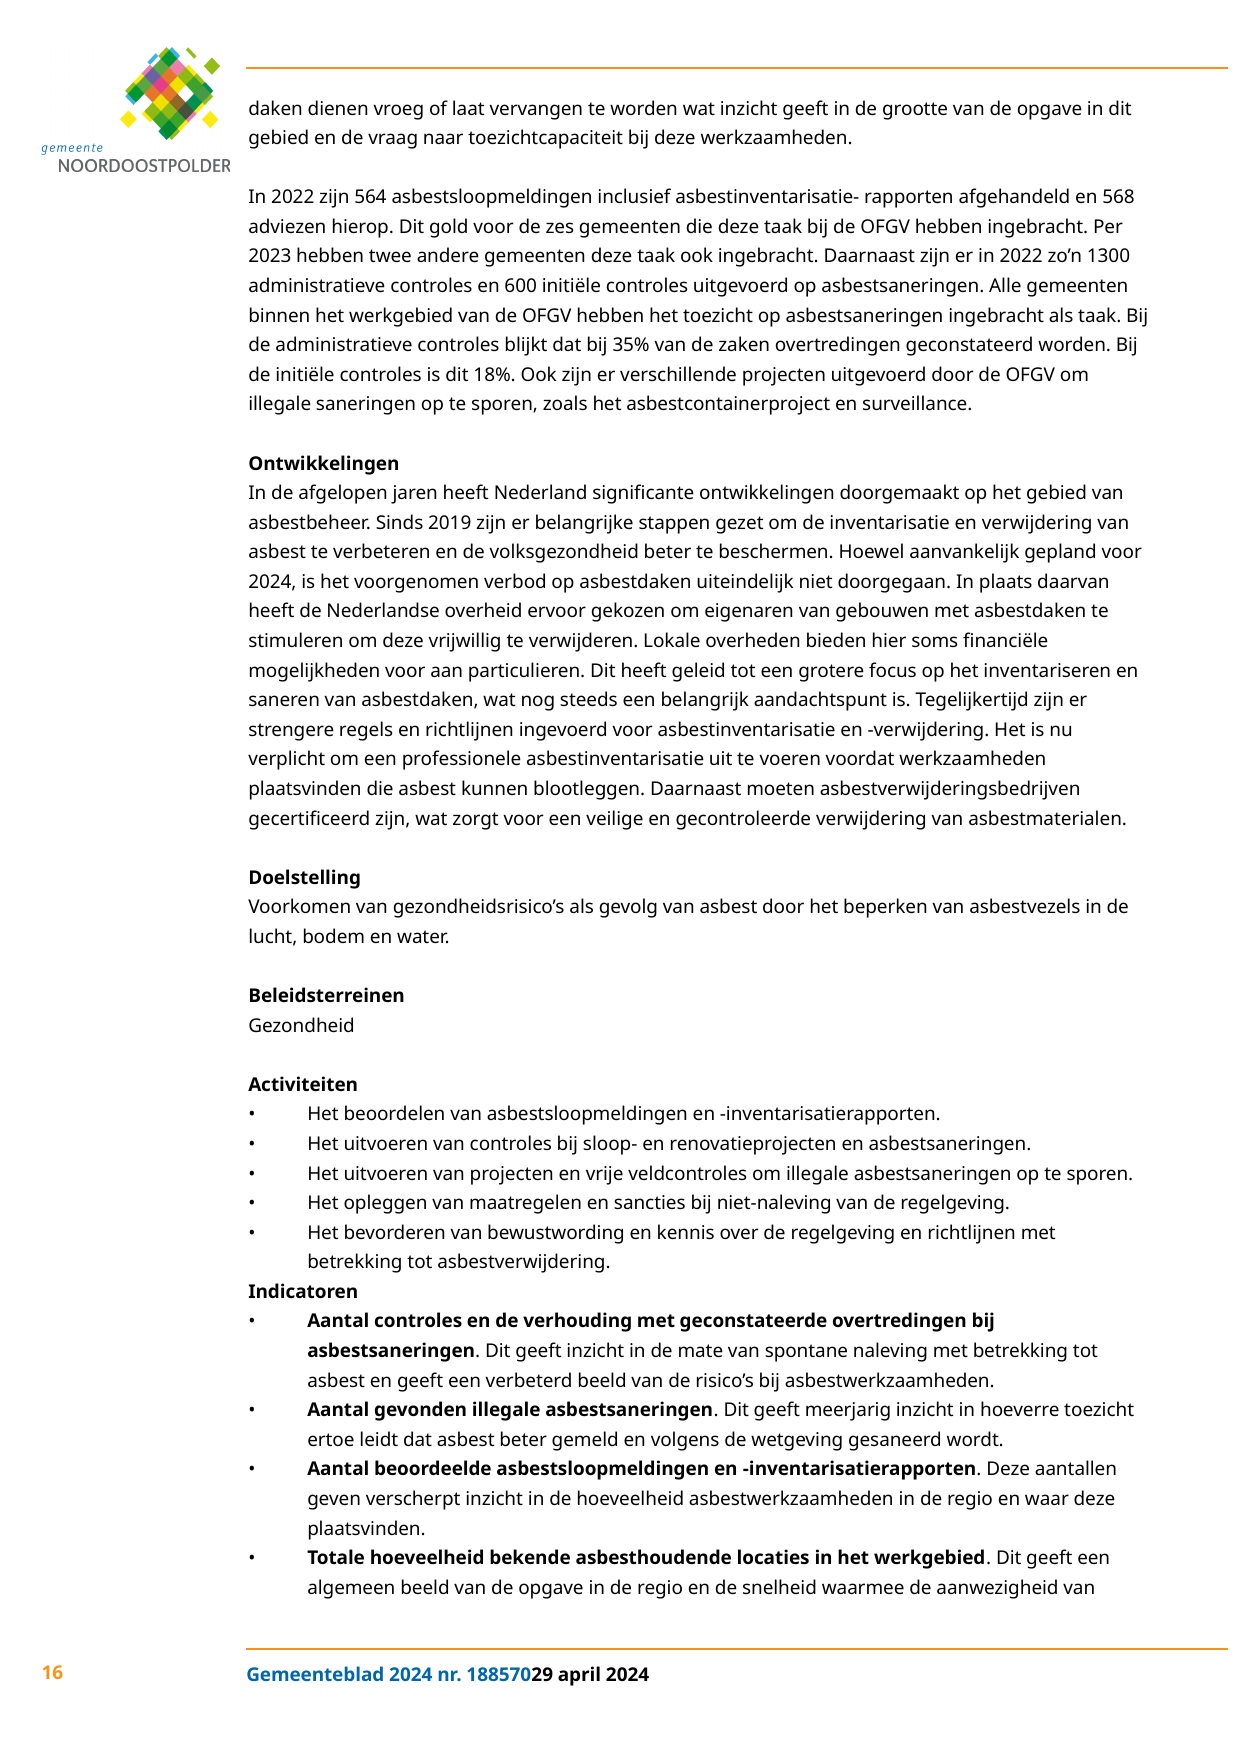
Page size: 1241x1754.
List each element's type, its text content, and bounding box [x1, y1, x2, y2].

text Ontwikkelingen [248, 450, 1152, 476]
text Voorkomen van gezondheidsrisico’s als gevolg van asbest door het beperken van asbestvezels in de lucht, bodem en water. [248, 893, 1152, 949]
text daken dienen vroeg of laat vervangen te worden wat inzicht geeft in de grootte van de opgave in dit gebied en de vraag naar toezichtcapaciteit bij deze werkzaamheden. [248, 95, 1152, 150]
text Doelstelling [248, 864, 1152, 890]
text Indicatoren [248, 1278, 1152, 1304]
list Het uitvoeren van controles bij sloop- en renovatieprojecten en asbestsaneringen. [248, 1130, 1152, 1156]
picture [41, 47, 231, 172]
list Totale hoeveelheid bekende asbesthoudende locaties in het werkgebied. Dit geeft een algemeen beeld van de opgave in de regio en de snelheid waarmee de aanwezigheid van [248, 1544, 1152, 1600]
list Het opleggen van maatregelen en sancties bij niet-naleving van de regelgeving. [248, 1189, 1152, 1215]
list Aantal gevonden illegale asbestsaneringen. Dit geeft meerjarig inzicht in hoeverre toezicht ertoe leidt dat asbest beter gemeld en volgens de wetgeving gesaneerd wordt. [248, 1396, 1152, 1452]
text Beleidsterreinen [248, 982, 1152, 1008]
text In 2022 zijn 564 asbestsloopmeldingen inclusief asbestinventarisatie- rapporten afgehandeld en 568 adviezen hierop. Dit gold voor de zes gemeenten die deze taak bij de OFGV hebben ingebracht. Per 2023 hebben twee andere gemeenten deze taak ook ingebracht. Daarnaast zijn er in 2022 zo’n 1300 administratieve controles en 600 initiële controles uitgevoerd op asbestsaneringen. Alle gemeenten binnen het werkgebied van de OFGV hebben het toezicht op asbestsaneringen ingebracht als taak. Bij de administratieve controles blijkt dat bij 35% van de zaken overtredingen geconstateerd worden. Bij de initiële controles is dit 18%. Ook zijn er verschillende projecten uitgevoerd door de OFGV om illegale saneringen op te sporen, zoals het asbestcontainerproject en surveillance. [248, 183, 1152, 416]
list Het beoordelen van asbestsloopmeldingen en -inventarisatierapporten. [248, 1101, 1152, 1126]
list Aantal beoordeelde asbestsloopmeldingen en -inventarisatierapporten. Deze aantallen geven verscherpt inzicht in de hoeveelheid asbestwerkzaamheden in de regio en waar deze plaatsvinden. [248, 1456, 1152, 1541]
list Het uitvoeren van projecten en vrije veldcontroles om illegale asbestsaneringen op te sporen. [248, 1160, 1152, 1186]
list Aantal controles en de verhouding met geconstateerde overtredingen bij asbestsaneringen. Dit geeft inzicht in de mate van spontane naleving met betrekking tot asbest en geeft een verbeterd beeld van de risico’s bij asbestwerkzaamheden. [248, 1308, 1152, 1393]
text In de afgelopen jaren heeft Nederland significante ontwikkelingen doorgemaakt op het gebied van asbestbeheer. Sinds 2019 zijn er belangrijke stappen gezet om de inventarisatie en verwijdering van asbest te verbeteren en de volksgezondheid beter te beschermen. Hoewel aanvankelijk gepland voor 2024, is het voorgenomen verbod op asbestdaken uiteindelijk niet doorgegaan. In plaats daarvan heeft de Nederlandse overheid ervoor gekozen om eigenaren van gebouwen met asbestdaken te stimuleren om deze vrijwillig te verwijderen. Lokale overheden bieden hier soms financiële mogelijkheden voor aan particulieren. Dit heeft geleid tot een grotere focus op het inventariseren en saneren van asbestdaken, wat nog steeds een belangrijk aandachtspunt is. Tegelijkertijd zijn er strengere regels en richtlijnen ingevoerd voor asbestinventarisatie en -verwijdering. Het is nu verplicht om een professionele asbestinventarisatie uit te voeren voordat werkzaamheden plaatsvinden die asbest kunnen blootleggen. Daarnaast moeten asbestverwijderingsbedrijven gecertificeerd zijn, wat zorgt voor een veilige en gecontroleerde verwijdering van asbestmaterialen. [248, 479, 1152, 831]
text Activiteiten [248, 1071, 1152, 1097]
list Het bevorderen van bewustwording en kennis over de regelgeving en richtlijnen met betrekking tot asbestverwijdering. [248, 1219, 1152, 1274]
text Gezondheid [248, 1012, 1152, 1038]
